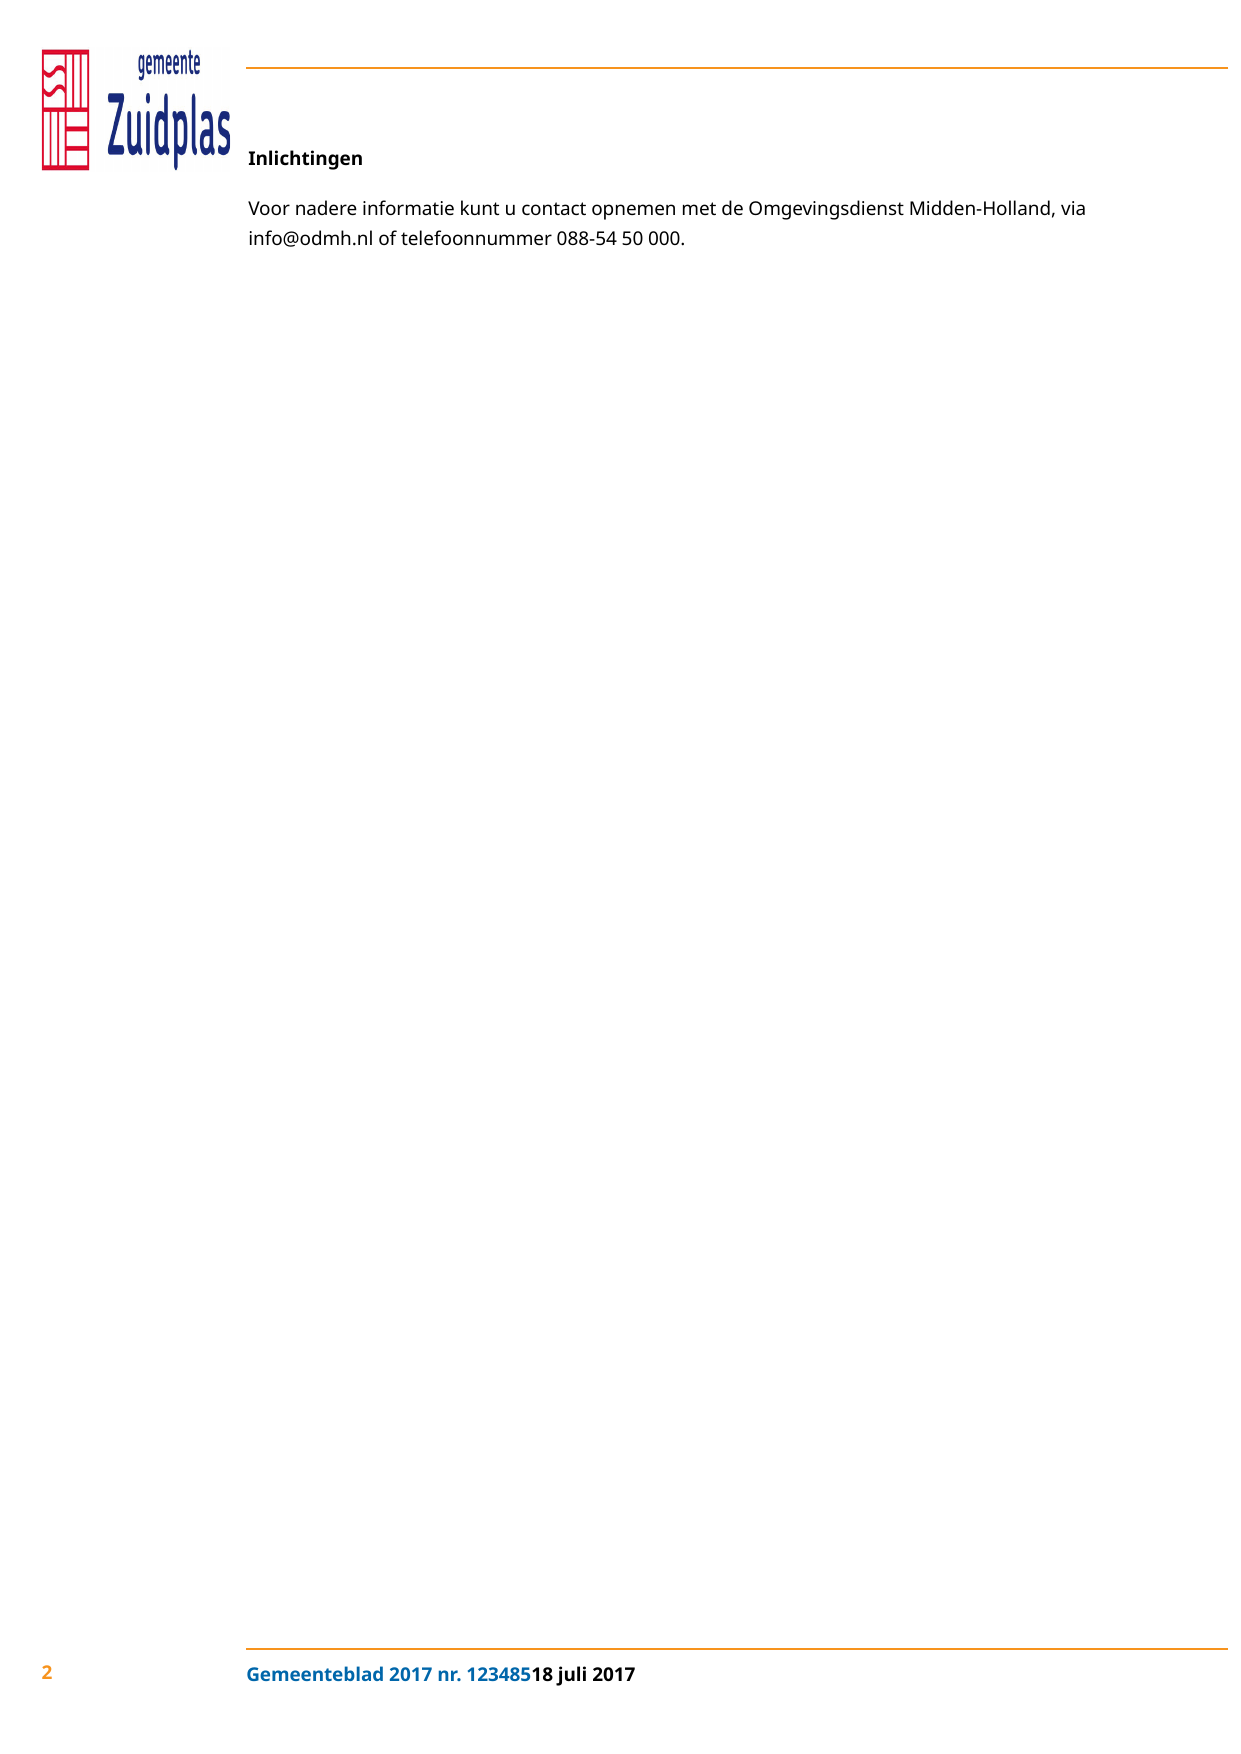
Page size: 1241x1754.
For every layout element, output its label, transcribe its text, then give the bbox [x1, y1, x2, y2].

text Inlichtingen [248, 145, 1152, 171]
picture [41, 47, 231, 172]
text Voor nadere informatie kunt u contact opnemen met de Omgevingsdienst Midden-Holland, via info@odmh.nl of telefoonnummer 088-54 50 000. [248, 196, 1152, 251]
